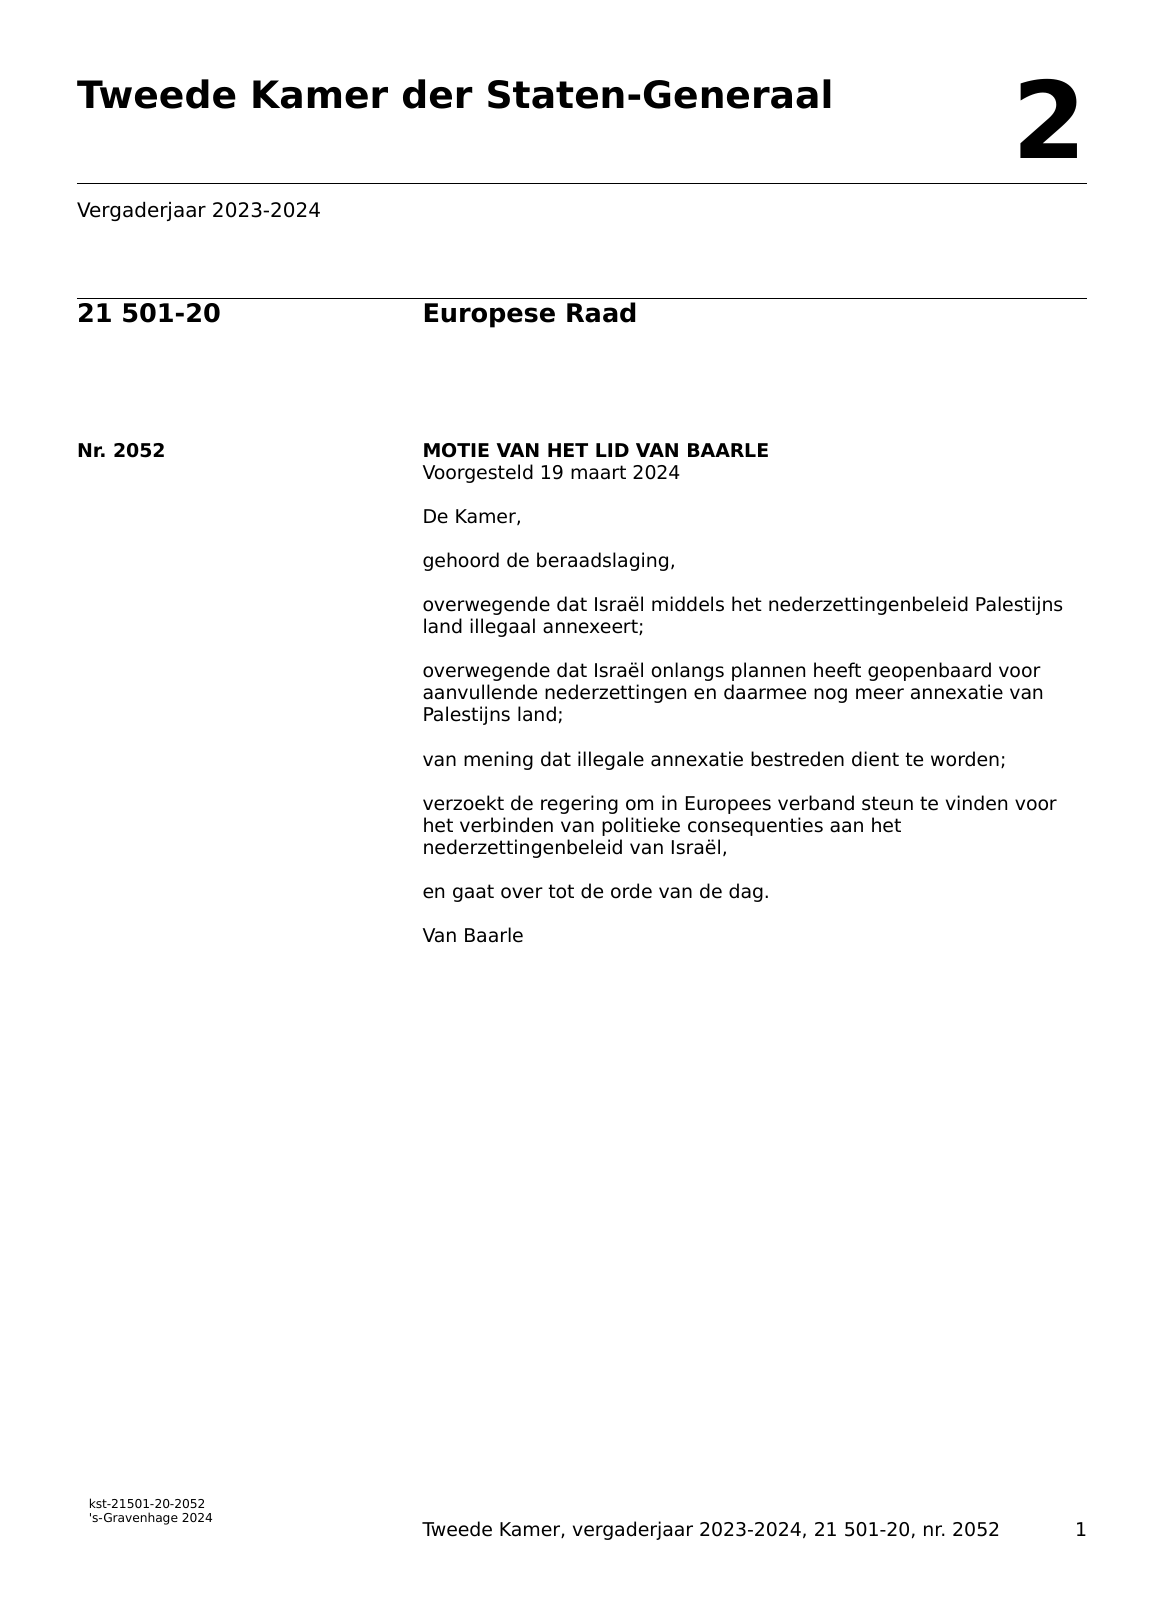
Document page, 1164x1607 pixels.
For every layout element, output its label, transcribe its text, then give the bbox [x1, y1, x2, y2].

table_header Tweede Kamer der Staten-Generaal [77, 59, 886, 183]
text overwegende dat Israël onlangs plannen heeft geopenbaard voor aanvullende nederzettingen en daarmee nog meer annexatie van Palestijns land; [422, 660, 1087, 726]
text Voorgesteld 19 maart 2024 [422, 462, 1087, 484]
subtitle Nr. 2052 MOTIE VAN HET LID VAN BAARLE [77, 440, 1087, 462]
text Van Baarle [422, 925, 1087, 947]
text en gaat over tot de orde van de dag. [422, 881, 1087, 903]
text van mening dat illegale annexatie bestreden dient te worden; [422, 748, 1087, 770]
text overwegende dat Israël middels het nederzettingenbeleid Palestijns land illegaal annexeert; [422, 594, 1087, 638]
text gehoord de beraadslaging, [422, 550, 1087, 572]
table_cell Vergaderjaar 2023-2024 [77, 184, 1087, 298]
text kst-21501-20-2052 [88, 1497, 323, 1511]
text De Kamer, [422, 506, 1087, 528]
text 's-Gravenhage 2024 [88, 1511, 323, 1525]
text verzoekt de regering om in Europees verband steun te vinden voor het verbinden van politieke consequenties aan het nederzettingenbeleid van Israël, [422, 793, 1087, 858]
subtitle 21 501-20 Europese Raad [77, 299, 1087, 329]
table_header 2 [886, 59, 1087, 183]
